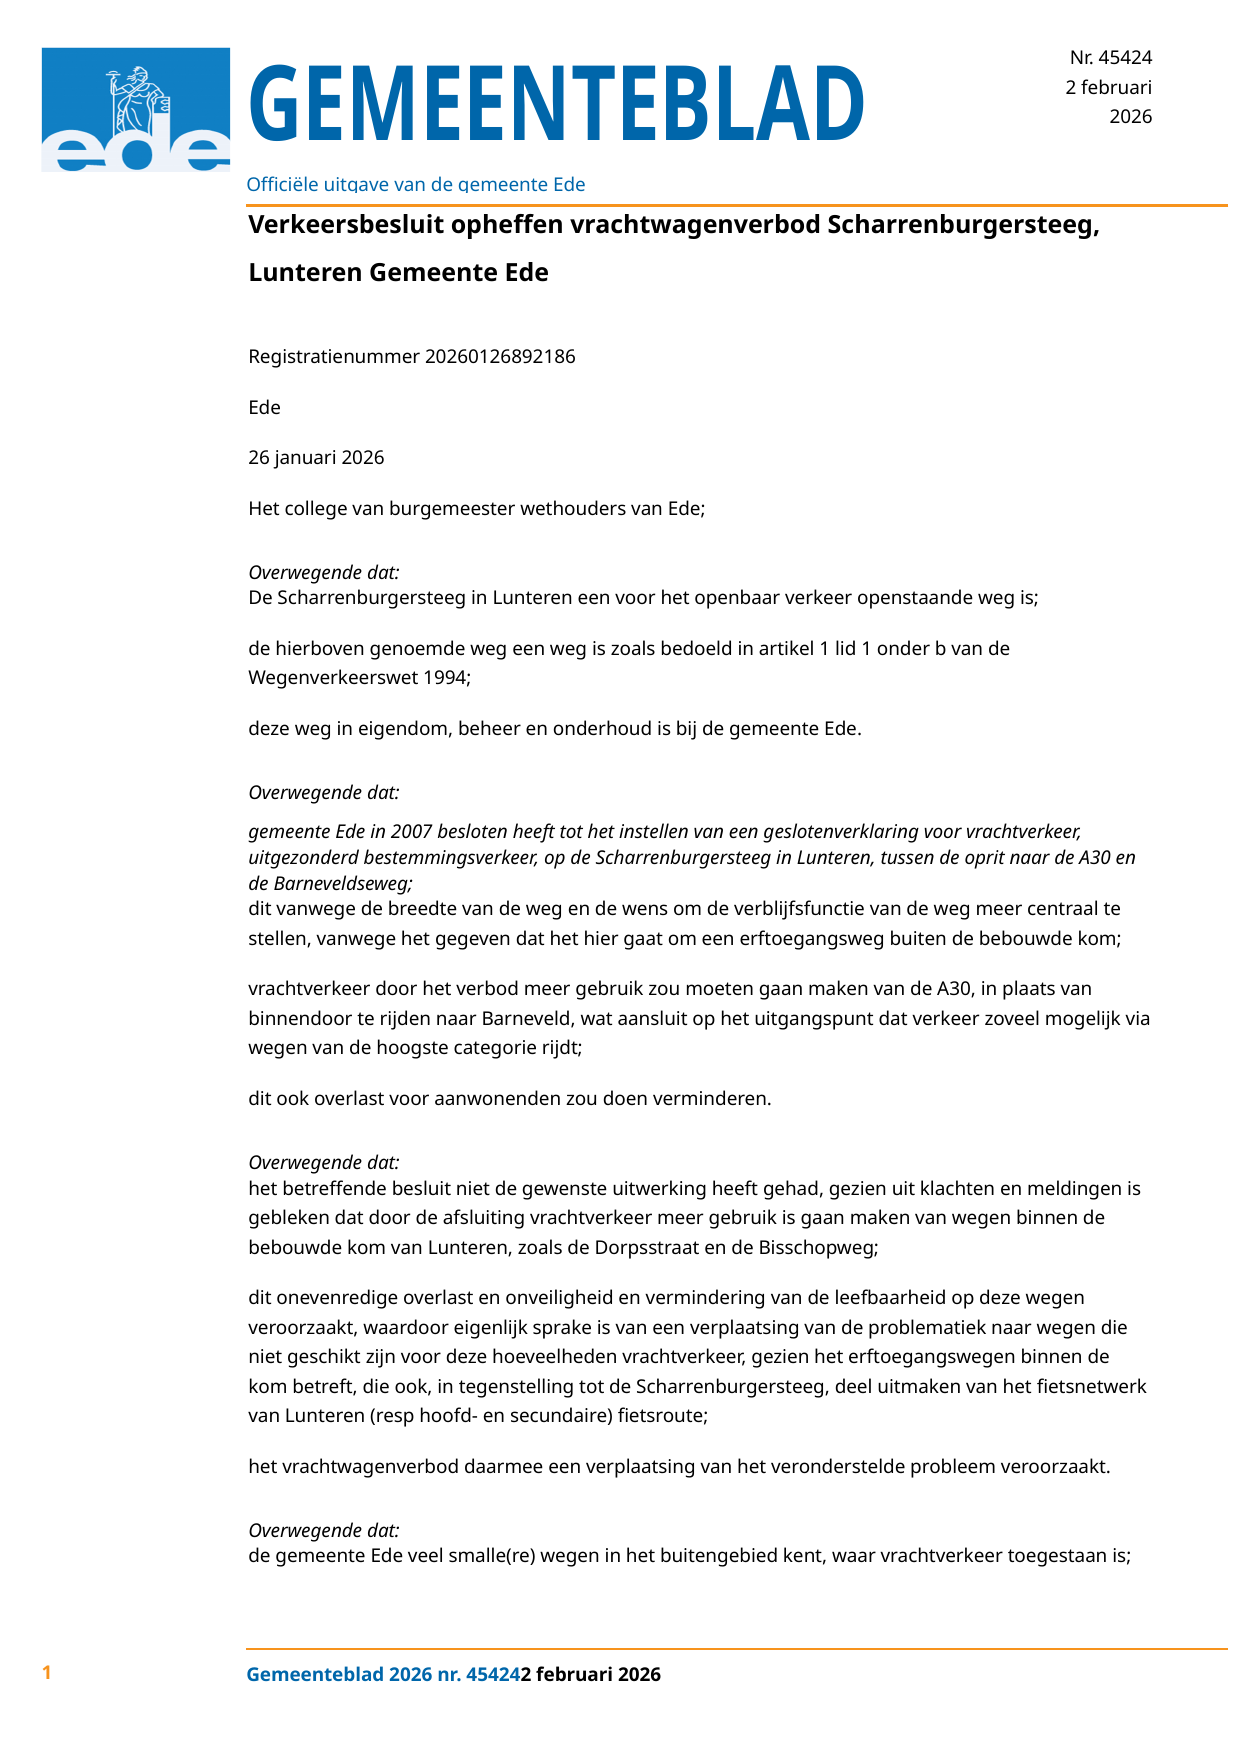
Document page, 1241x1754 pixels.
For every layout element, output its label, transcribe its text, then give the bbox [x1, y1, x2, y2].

text gemeente Ede in 2007 besloten heeft tot het instellen van een geslotenverklaring voor vrachtverkeer, uitgezonderd bestemmingsverkeer, op de Scharrenburgersteeg in Lunteren, tussen de oprit naar de A30 en de Barneveldseweg; [248, 818, 1152, 895]
text Verkeersbesluit opheffen vrachtwagenverbod Scharrenburgersteeg, Lunteren Gemeente Ede [248, 207, 1152, 288]
text deze weg in eigendom, beheer en onderhoud is bij de gemeente Ede. [248, 715, 1152, 741]
text Overwegende dat: [248, 779, 1152, 805]
text dit vanwege de breedte van de weg en de wens om de verblijfsfunctie van de weg meer centraal te stellen, vanwege het gegeven dat het hier gaat om een erftoegangsweg buiten de bebouwde kom; [248, 895, 1152, 951]
text dit ook overlast voor aanwonenden zou doen verminderen. [248, 1085, 1152, 1111]
picture [41, 47, 231, 172]
text Overwegende dat: [248, 559, 1152, 584]
text Overwegende dat: [248, 1149, 1152, 1175]
text 26 januari 2026 [248, 444, 1152, 470]
text het betreffende besluit niet de gewenste uitwerking heeft gehad, gezien uit klachten en meldingen is gebleken dat door de afsluiting vrachtverkeer meer gebruik is gaan maken van wegen binnen de bebouwde kom van Lunteren, zoals de Dorpsstraat en de Bisschopweg; [248, 1175, 1152, 1259]
text Ede [248, 394, 1152, 420]
text De Scharrenburgersteeg in Lunteren een voor het openbaar verkeer openstaande weg is; [248, 584, 1152, 610]
text vrachtverkeer door het verbod meer gebruik zou moeten gaan maken van de A30, in plaats van binnendoor te rijden naar Barneveld, wat aansluit op het uitgangspunt dat verkeer zoveel mogelijk via wegen van de hoogste categorie rijdt; [248, 975, 1152, 1060]
text de hierboven genoemde weg een weg is zoals bedoeld in artikel 1 lid 1 onder b van de Wegenverkeerswet 1994; [248, 635, 1152, 690]
text Registratienummer 20260126892186 [248, 344, 1152, 369]
text het vrachtwagenverbod daarmee een verplaatsing van het veronderstelde probleem veroorzaakt. [248, 1453, 1152, 1479]
text Het college van burgemeester wethouders van Ede; [248, 495, 1152, 521]
text de gemeente Ede veel smalle(re) wegen in het buitengebied kent, waar vrachtverkeer toegestaan is; [248, 1543, 1152, 1568]
text Overwegende dat: [248, 1517, 1152, 1543]
text dit onevenredige overlast en onveiligheid en vermindering van de leefbaarheid op deze wegen veroorzaakt, waardoor eigenlijk sprake is van een verplaatsing van de problematiek naar wegen die niet geschikt zijn voor deze hoeveelheden vrachtverkeer, gezien het erftoegangswegen binnen de kom betreft, die ook, in tegenstelling tot de Scharrenburgersteeg, deel uitmaken van het fietsnetwerk van Lunteren (resp hoofd- en secundaire) fietsroute; [248, 1284, 1152, 1428]
